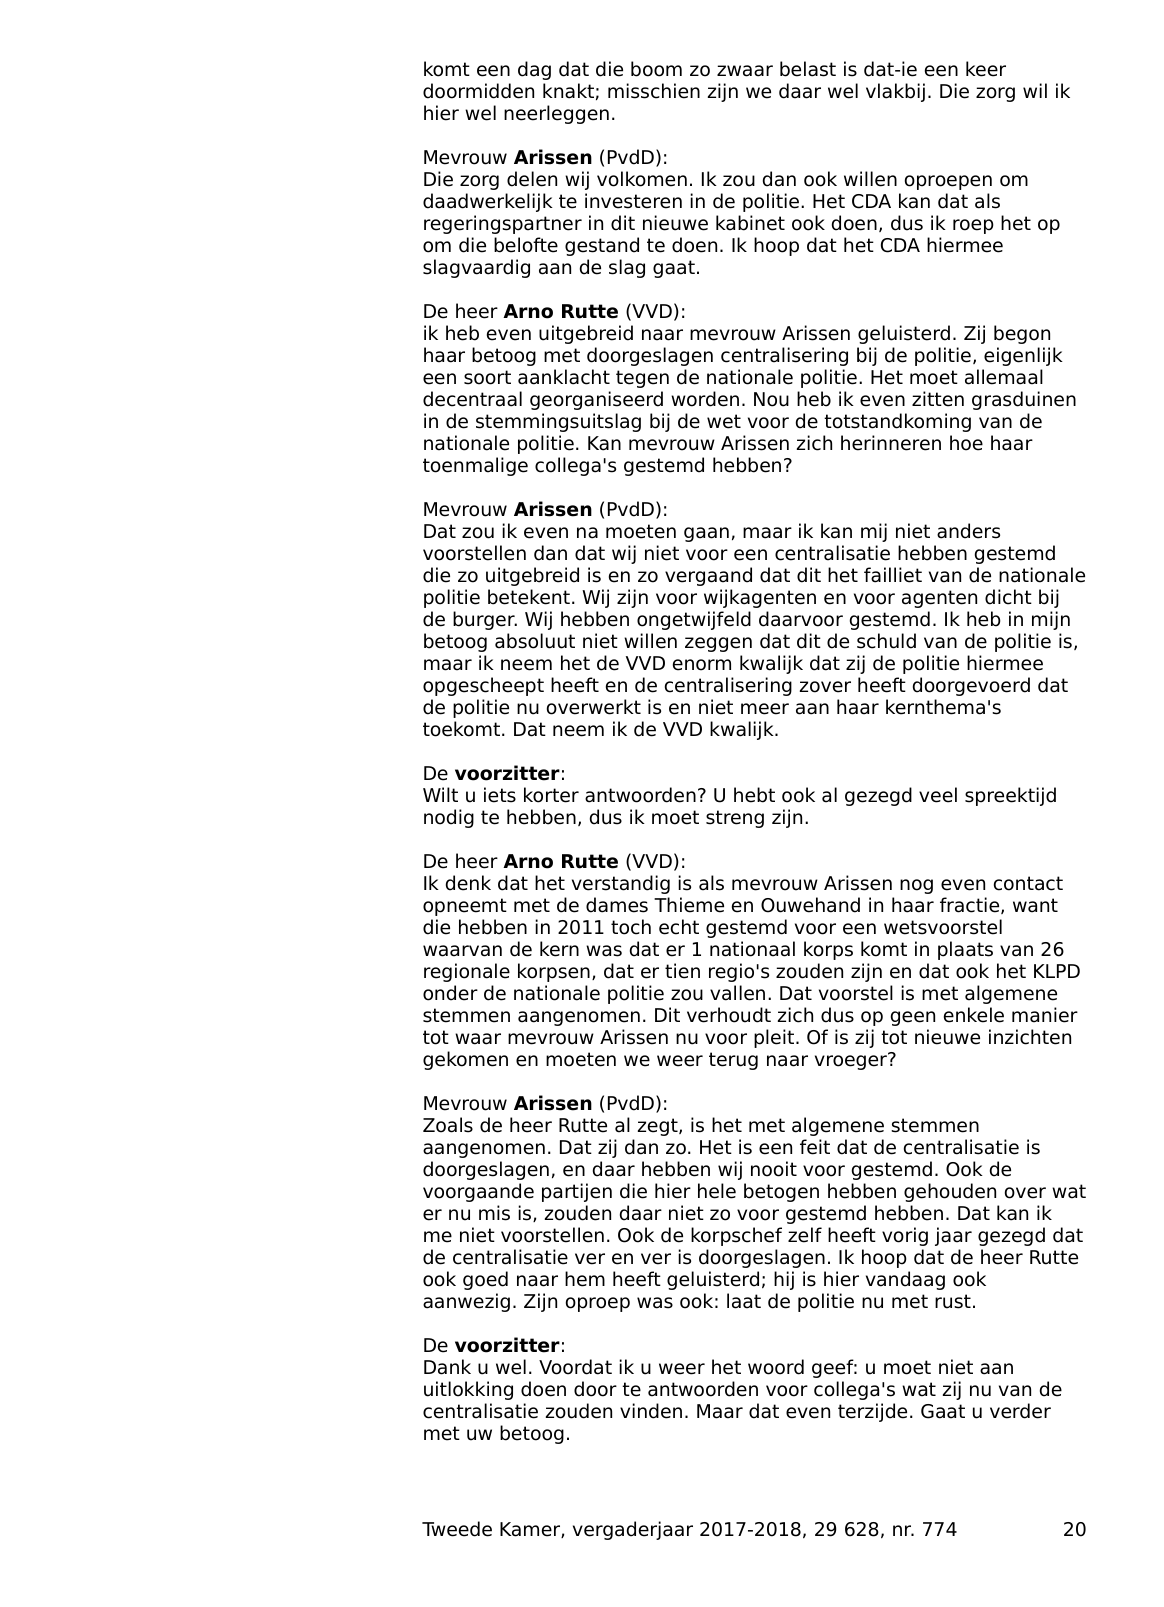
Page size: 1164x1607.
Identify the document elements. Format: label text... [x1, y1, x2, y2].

text Dat zou ik even na moeten gaan, maar ik kan mij niet anders voorstellen dan dat wij niet voor een centralisatie hebben gestemd die zo uitgebreid is en zo vergaand dat dit het failliet van de nationale politie betekent. Wij zijn voor wijkagenten en voor agenten dicht bij de burger. Wij hebben ongetwijfeld daarvoor gestemd. Ik heb in mijn betoog absoluut niet willen zeggen dat dit de schuld van de politie is, maar ik neem het de VVD enorm kwalijk dat zij de politie hiermee opgescheept heeft en de centralisering zover heeft doorgevoerd dat de politie nu overwerkt is en niet meer aan haar kernthema's toekomt. Dat neem ik de VVD kwalijk. [422, 521, 1087, 741]
text ik heb even uitgebreid naar mevrouw Arissen geluisterd. Zij begon haar betoog met doorgeslagen centralisering bij de politie, eigenlijk een soort aanklacht tegen de nationale politie. Het moet allemaal decentraal georganiseerd worden. Nou heb ik even zitten grasduinen in de stemmingsuitslag bij de wet voor de totstandkoming van de nationale politie. Kan mevrouw Arissen zich herinneren hoe haar toenmalige collega's gestemd hebben? [422, 323, 1087, 477]
text Mevrouw Arissen (PvdD): [422, 1093, 1087, 1115]
text De heer Arno Rutte (VVD): [422, 851, 1087, 873]
text De voorzitter: [422, 763, 1087, 785]
text Dank u wel. Voordat ik u weer het woord geef: u moet niet aan uitlokking doen door te antwoorden voor collega's wat zij nu van de centralisatie zouden vinden. Maar dat even terzijde. Gaat u verder met uw betoog. [422, 1357, 1087, 1445]
text De voorzitter: [422, 1335, 1087, 1357]
text Mevrouw Arissen (PvdD): [422, 499, 1087, 521]
text Zoals de heer Rutte al zegt, is het met algemene stemmen aangenomen. Dat zij dan zo. Het is een feit dat de centralisatie is doorgeslagen, en daar hebben wij nooit voor gestemd. Ook de voorgaande partijen die hier hele betogen hebben gehouden over wat er nu mis is, zouden daar niet zo voor gestemd hebben. Dat kan ik me niet voorstellen. Ook de korpschef zelf heeft vorig jaar gezegd dat de centralisatie ver en ver is doorgeslagen. Ik hoop dat de heer Rutte ook goed naar hem heeft geluisterd; hij is hier vandaag ook aanwezig. Zijn oproep was ook: laat de politie nu met rust. [422, 1115, 1087, 1313]
text komt een dag dat die boom zo zwaar belast is dat-ie een keer doormidden knakt; misschien zijn we daar wel vlakbij. Die zorg wil ik hier wel neerleggen. [422, 59, 1087, 125]
text Mevrouw Arissen (PvdD): [422, 147, 1087, 169]
text Wilt u iets korter antwoorden? U hebt ook al gezegd veel spreektijd nodig te hebben, dus ik moet streng zijn. [422, 785, 1087, 829]
text Die zorg delen wij volkomen. Ik zou dan ook willen oproepen om daadwerkelijk te investeren in de politie. Het CDA kan dat als regeringspartner in dit nieuwe kabinet ook doen, dus ik roep het op om die belofte gestand te doen. Ik hoop dat het CDA hiermee slagvaardig aan de slag gaat. [422, 169, 1087, 279]
text Ik denk dat het verstandig is als mevrouw Arissen nog even contact opneemt met de dames Thieme en Ouwehand in haar fractie, want die hebben in 2011 toch echt gestemd voor een wetsvoorstel waarvan de kern was dat er 1 nationaal korps komt in plaats van 26 regionale korpsen, dat er tien regio's zouden zijn en dat ook het KLPD onder de nationale politie zou vallen. Dat voorstel is met algemene stemmen aangenomen. Dit verhoudt zich dus op geen enkele manier tot waar mevrouw Arissen nu voor pleit. Of is zij tot nieuwe inzichten gekomen en moeten we weer terug naar vroeger? [422, 873, 1087, 1071]
text De heer Arno Rutte (VVD): [422, 301, 1087, 323]
